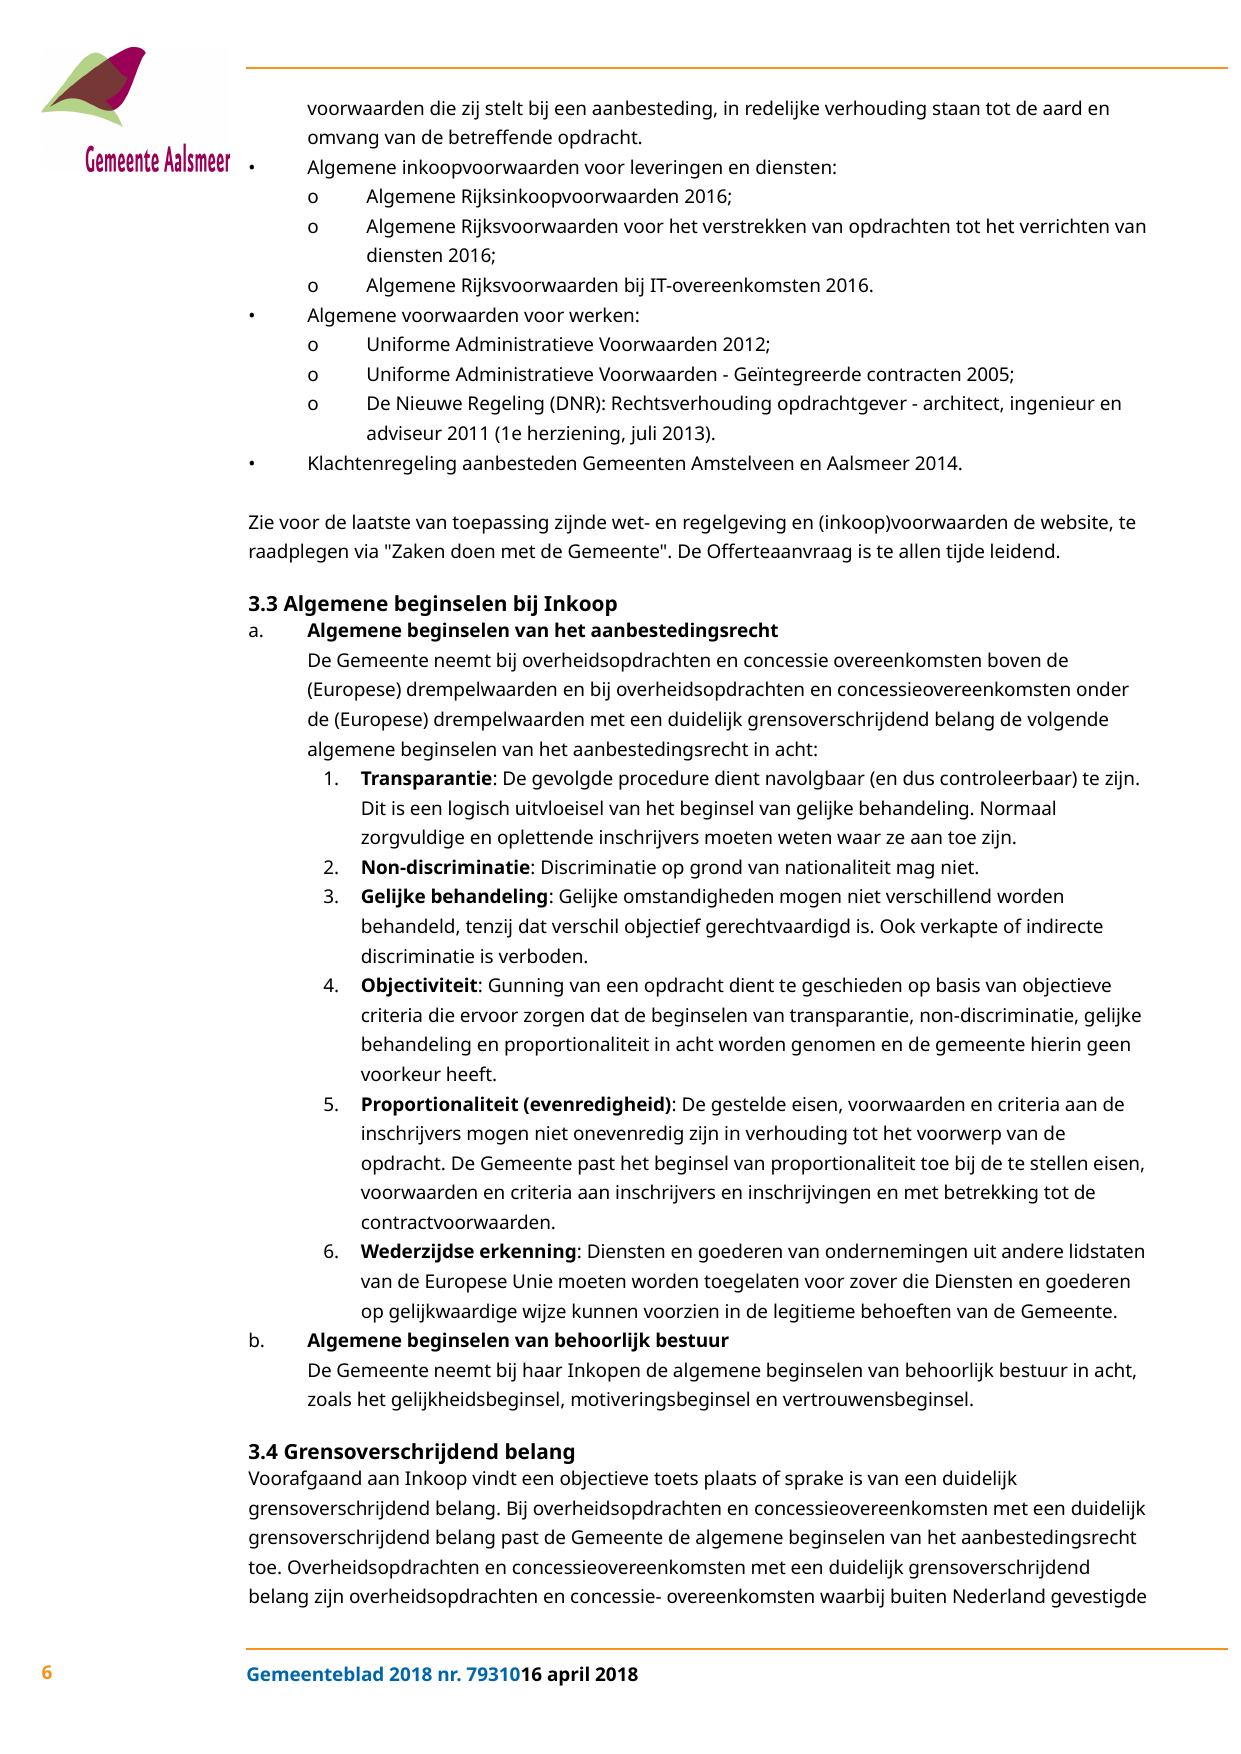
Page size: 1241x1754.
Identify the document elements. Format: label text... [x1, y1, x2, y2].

list Algemene Rijksinkoopvoorwaarden 2016; [307, 183, 1152, 209]
list Algemene beginselen van behoorlijk bestuur [248, 1327, 1152, 1353]
list Uniforme Administratieve Voorwaarden - Geïntegreerde contracten 2005; [307, 361, 1152, 387]
list voorwaarden die zij stelt bij een aanbesteding, in redelijke verhouding staan tot de aard en omvang van de betreffende opdracht. [248, 95, 1152, 150]
list Algemene Rijksvoorwaarden bij IT-overeenkomsten 2016. [307, 272, 1152, 298]
list Objectiviteit: Gunning van een opdracht dient te geschieden op basis van objectieve criteria die ervoor zorgen dat de beginselen van transparantie, non-discriminatie, gelijke behandeling en proportionaliteit in acht worden genomen en de gemeente hierin geen voorkeur heeft. [323, 972, 1152, 1087]
list Algemene Rijksvoorwaarden voor het verstrekken van opdrachten tot het verrichten van diensten 2016; [307, 213, 1152, 268]
list De Nieuwe Regeling (DNR): Rechtsverhouding opdrachtgever - architect, ingenieur en adviseur 2011 (1e herziening, juli 2013). [307, 391, 1152, 446]
list Algemene inkoopvoorwaarden voor leveringen en diensten: [248, 154, 1152, 180]
list Algemene beginselen van het aanbestedingsrecht [248, 617, 1152, 643]
list Proportionaliteit (evenredigheid): De gestelde eisen, voorwaarden en criteria aan de inschrijvers mogen niet onevenredig zijn in verhouding tot het voorwerp van de opdracht. De Gemeente past het beginsel van proportionaliteit toe bij de te stellen eisen, voorwaarden en criteria aan inschrijvers en inschrijvingen en met betrekking tot de contractvoorwaarden. [323, 1091, 1152, 1235]
list Transparantie: De gevolgde procedure dient navolgbaar (en dus controleerbaar) te zijn. Dit is een logisch uitvloeisel van het beginsel van gelijke behandeling. Normaal zorgvuldige en oplettende inschrijvers moeten weten waar ze aan toe zijn. [323, 765, 1152, 850]
list Algemene voorwaarden voor werken: [248, 302, 1152, 328]
text 3.3 Algemene beginselen bij Inkoop [248, 589, 1152, 617]
picture [41, 47, 231, 172]
list Klachtenregeling aanbesteden Gemeenten Amstelveen en Aalsmeer 2014. [248, 450, 1152, 476]
text Zie voor de laatste van toepassing zijnde wet- en regelgeving en (inkoop)voorwaarden de website, te raadplegen via "Zaken doen met de Gemeente". De Offerteaanvraag is te allen tijde leidend. [248, 509, 1152, 564]
list De Gemeente neemt bij overheidsopdrachten en concessie overeenkomsten boven de (Europese) drempelwaarden en bij overheidsopdrachten en concessieovereenkomsten onder de (Europese) drempelwaarden met een duidelijk grensoverschrijdend belang de volgende algemene beginselen van het aanbestedingsrecht in acht: [248, 647, 1152, 761]
text Voorafgaand aan Inkoop vindt een objectieve toets plaats of sprake is van een duidelijk grensoverschrijdend belang. Bij overheidsopdrachten en concessieovereenkomsten met een duidelijk grensoverschrijdend belang past de Gemeente de algemene beginselen van het aanbestedingsrecht toe. Overheidsopdrachten en concessieovereenkomsten met een duidelijk grensoverschrijdend belang zijn overheidsopdrachten en concessie- overeenkomsten waarbij buiten Nederland gevestigde [248, 1465, 1152, 1609]
list De Gemeente neemt bij haar Inkopen de algemene beginselen van behoorlijk bestuur in acht, zoals het gelijkheidsbeginsel, motiveringsbeginsel en vertrouwensbeginsel. [248, 1357, 1152, 1412]
list Gelijke behandeling: Gelijke omstandigheden mogen niet verschillend worden behandeld, tenzij dat verschil objectief gerechtvaardigd is. Ook verkapte of indirecte discriminatie is verboden. [323, 884, 1152, 968]
text 3.4 Grensoverschrijdend belang [248, 1437, 1152, 1465]
list Uniforme Administratieve Voorwaarden 2012; [307, 331, 1152, 357]
list Wederzijdse erkenning: Diensten en goederen van ondernemingen uit andere lidstaten van de Europese Unie moeten worden toegelaten voor zover die Diensten en goederen op gelijkwaardige wijze kunnen voorzien in de legitieme behoeften van de Gemeente. [323, 1239, 1152, 1323]
list Non-discriminatie: Discriminatie op grond van nationaliteit mag niet. [323, 854, 1152, 880]
